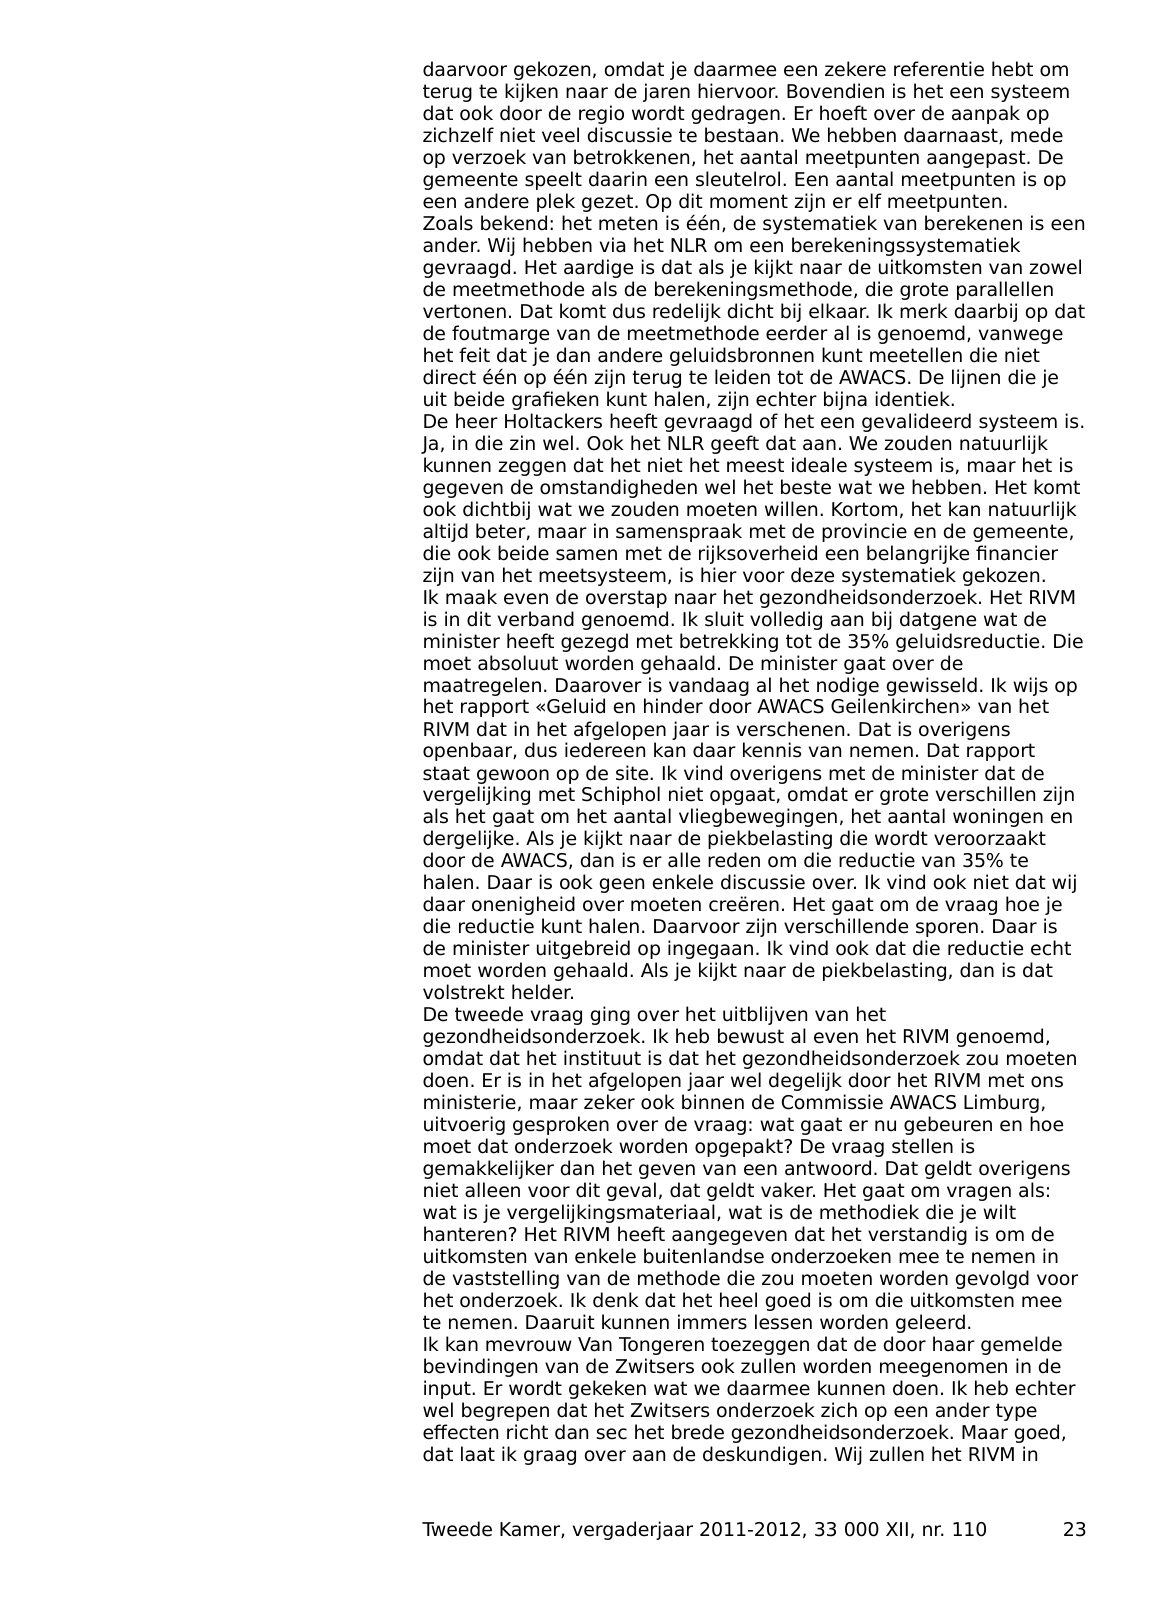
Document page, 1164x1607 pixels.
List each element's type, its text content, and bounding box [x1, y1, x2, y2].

text Ik maak even de overstap naar het gezondheidsonderzoek. Het RIVM is in dit verband genoemd. Ik sluit volledig aan bij datgene wat de minister heeft gezegd met betrekking tot de 35% geluidsreductie. Die moet absoluut worden gehaald. De minister gaat over de maatregelen. Daarover is vandaag al het nodige gewisseld. Ik wijs op het rapport «Geluid en hinder door AWACS Geilenkirchen» van het RIVM dat in het afgelopen jaar is verschenen. Dat is overigens openbaar, dus iedereen kan daar kennis van nemen. Dat rapport staat gewoon op de site. Ik vind overigens met de minister dat de vergelijking met Schiphol niet opgaat, omdat er grote verschillen zijn als het gaat om het aantal vliegbewegingen, het aantal woningen en dergelijke. Als je kijkt naar de piekbelasting die wordt veroorzaakt door de AWACS, dan is er alle reden om die reductie van 35% te halen. Daar is ook geen enkele discussie over. Ik vind ook niet dat wij daar onenigheid over moeten creëren. Het gaat om de vraag hoe je die reductie kunt halen. Daarvoor zijn verschillende sporen. Daar is de minister uitgebreid op ingegaan. Ik vind ook dat die reductie echt moet worden gehaald. Als je kijkt naar de piekbelasting, dan is dat volstrekt helder. [422, 587, 1087, 1004]
text Zoals bekend: het meten is één, de systematiek van berekenen is een ander. Wij hebben via het NLR om een berekeningssystematiek gevraagd. Het aardige is dat als je kijkt naar de uitkomsten van zowel de meetmethode als de berekeningsmethode, die grote parallellen vertonen. Dat komt dus redelijk dicht bij elkaar. Ik merk daarbij op dat de foutmarge van de meetmethode eerder al is genoemd, vanwege het feit dat je dan andere geluidsbronnen kunt meetellen die niet direct één op één zijn terug te leiden tot de AWACS. De lijnen die je uit beide grafieken kunt halen, zijn echter bijna identiek. [422, 213, 1087, 411]
text De tweede vraag ging over het uitblijven van het gezondheidsonderzoek. Ik heb bewust al even het RIVM genoemd, omdat dat het instituut is dat het gezondheidsonderzoek zou moeten doen. Er is in het afgelopen jaar wel degelijk door het RIVM met ons ministerie, maar zeker ook binnen de Commissie AWACS Limburg, uitvoerig gesproken over de vraag: wat gaat er nu gebeuren en hoe moet dat onderzoek worden opgepakt? De vraag stellen is gemakkelijker dan het geven van een antwoord. Dat geldt overigens niet alleen voor dit geval, dat geldt vaker. Het gaat om vragen als: wat is je vergelijkingsmateriaal, wat is de methodiek die je wilt hanteren? Het RIVM heeft aangegeven dat het verstandig is om de uitkomsten van enkele buitenlandse onderzoeken mee te nemen in de vaststelling van de methode die zou moeten worden gevolgd voor het onderzoek. Ik denk dat het heel goed is om die uitkomsten mee te nemen. Daaruit kunnen immers lessen worden geleerd. [422, 1004, 1087, 1334]
text daarvoor gekozen, omdat je daarmee een zekere referentie hebt om terug te kijken naar de jaren hiervoor. Bovendien is het een systeem dat ook door de regio wordt gedragen. Er hoeft over de aanpak op zichzelf niet veel discussie te bestaan. We hebben daarnaast, mede op verzoek van betrokkenen, het aantal meetpunten aangepast. De gemeente speelt daarin een sleutelrol. Een aantal meetpunten is op een andere plek gezet. Op dit moment zijn er elf meetpunten. [422, 59, 1087, 213]
text De heer Holtackers heeft gevraagd of het een gevalideerd systeem is. Ja, in die zin wel. Ook het NLR geeft dat aan. We zouden natuurlijk kunnen zeggen dat het niet het meest ideale systeem is, maar het is gegeven de omstandigheden wel het beste wat we hebben. Het komt ook dichtbij wat we zouden moeten willen. Kortom, het kan natuurlijk altijd beter, maar in samenspraak met de provincie en de gemeente, die ook beide samen met de rijksoverheid een belangrijke financier zijn van het meetsysteem, is hier voor deze systematiek gekozen. [422, 411, 1087, 587]
text Ik kan mevrouw Van Tongeren toezeggen dat de door haar gemelde bevindingen van de Zwitsers ook zullen worden meegenomen in de input. Er wordt gekeken wat we daarmee kunnen doen. Ik heb echter wel begrepen dat het Zwitsers onderzoek zich op een ander type effecten richt dan sec het brede gezondheidsonderzoek. Maar goed, dat laat ik graag over aan de deskundigen. Wij zullen het RIVM in [422, 1334, 1087, 1466]
